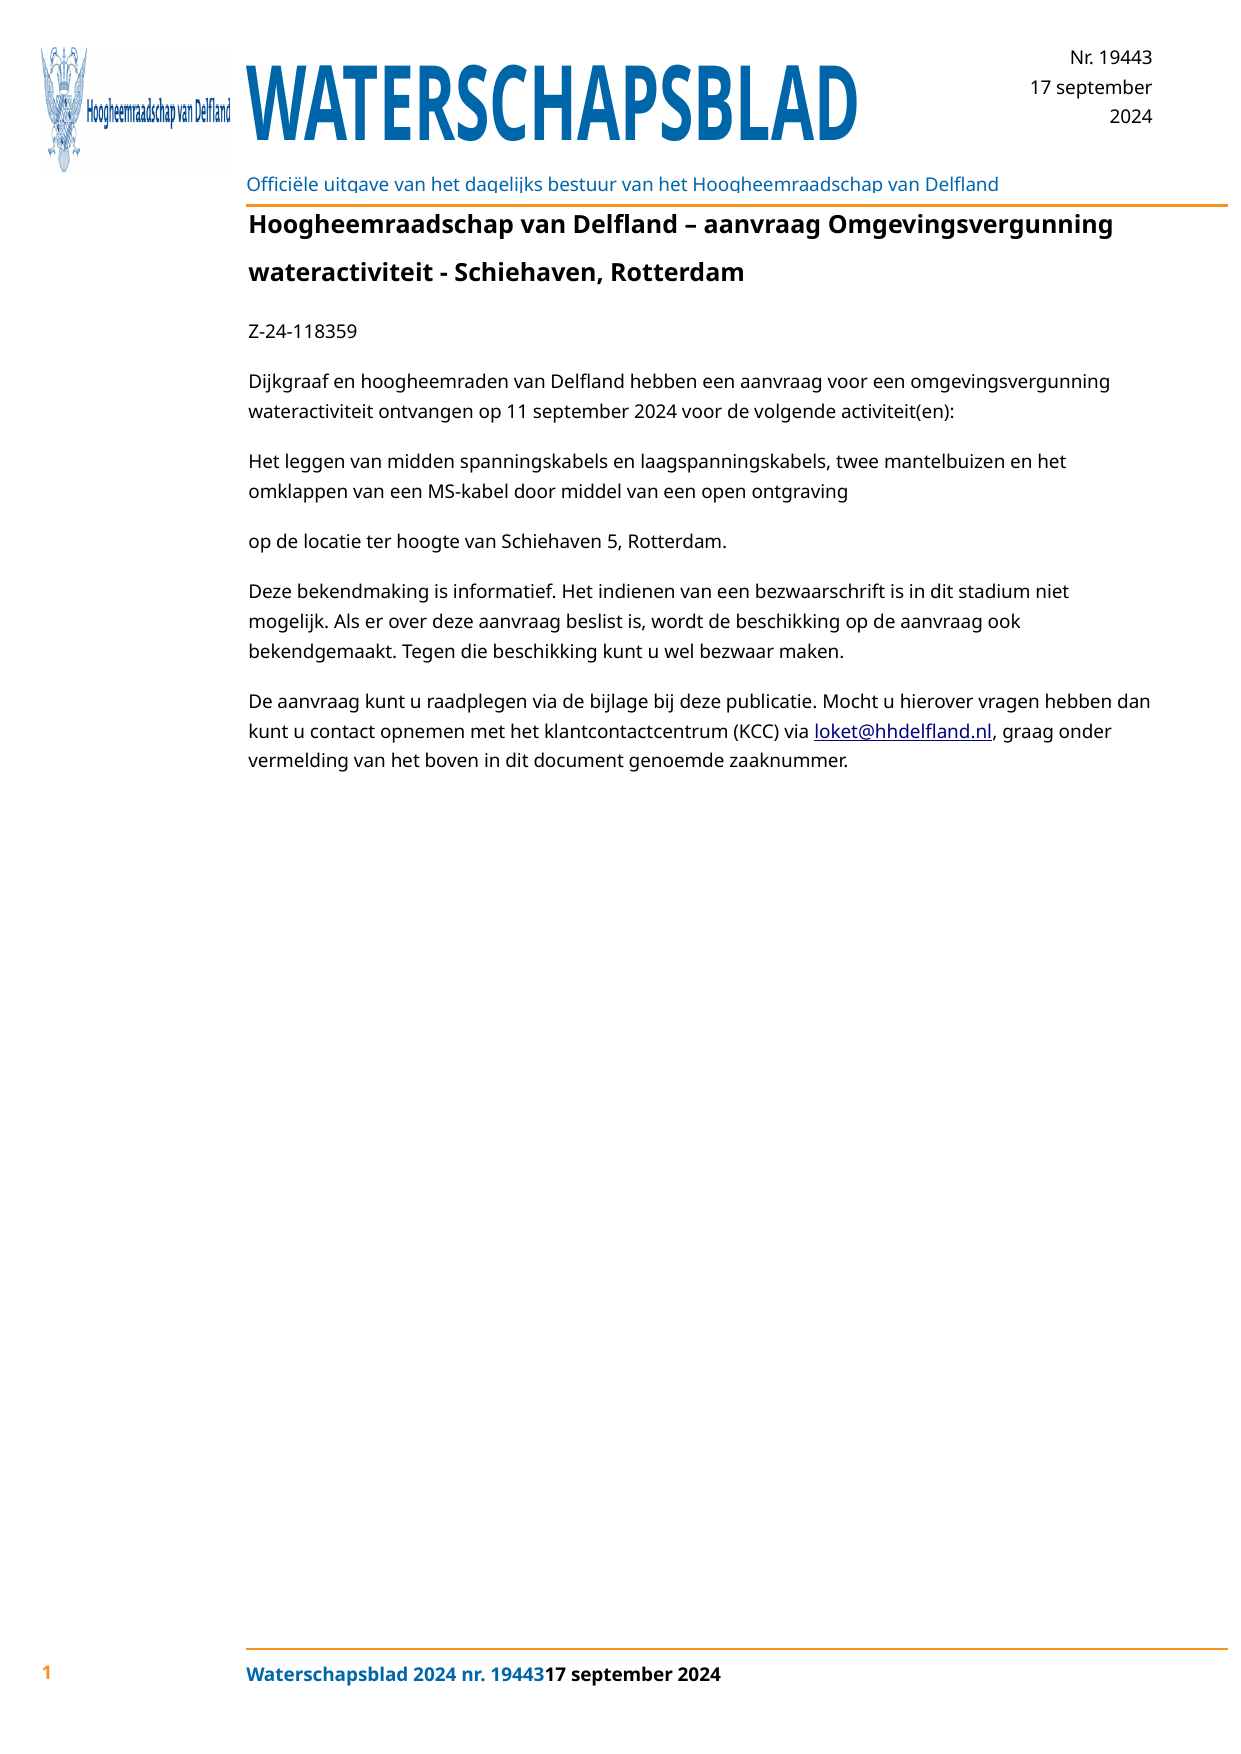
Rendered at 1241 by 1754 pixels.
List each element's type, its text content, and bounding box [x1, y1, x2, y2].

text De aanvraag kunt u raadplegen via de bijlage bij deze publicatie. Mocht u hierover vragen hebben dan kunt u contact opnemen met het klantcontactcentrum (KCC) via loket@hhdelfland.nl, graag onder vermelding van het boven in dit document genoemde zaaknummer. [248, 688, 1152, 773]
text Hoogheemraadschap van Delfland – aanvraag Omgevingsvergunning wateractiviteit - Schiehaven, Rotterdam [248, 207, 1152, 288]
text Deze bekendmaking is informatief. Het indienen van een bezwaarschrift is in dit stadium niet mogelijk. Als er over deze aanvraag beslist is, wordt de beschikking op de aanvraag ook bekendgemaakt. Tegen die beschikking kunt u wel bezwaar maken. [248, 579, 1152, 664]
text op de locatie ter hoogte van Schiehaven 5, Rotterdam. [248, 528, 1152, 554]
picture [41, 47, 231, 172]
text Het leggen van midden spanningskabels en laagspanningskabels, twee mantelbuizen en het omklappen van een MS-kabel door middel van een open ontgraving [248, 448, 1152, 504]
text Z-24-118359 [248, 318, 1152, 344]
text Dijkgraaf en hoogheemraden van Delfland hebben een aanvraag voor een omgevingsvergunning wateractiviteit ontvangen op 11 september 2024 voor de volgende activiteit(en): [248, 368, 1152, 424]
